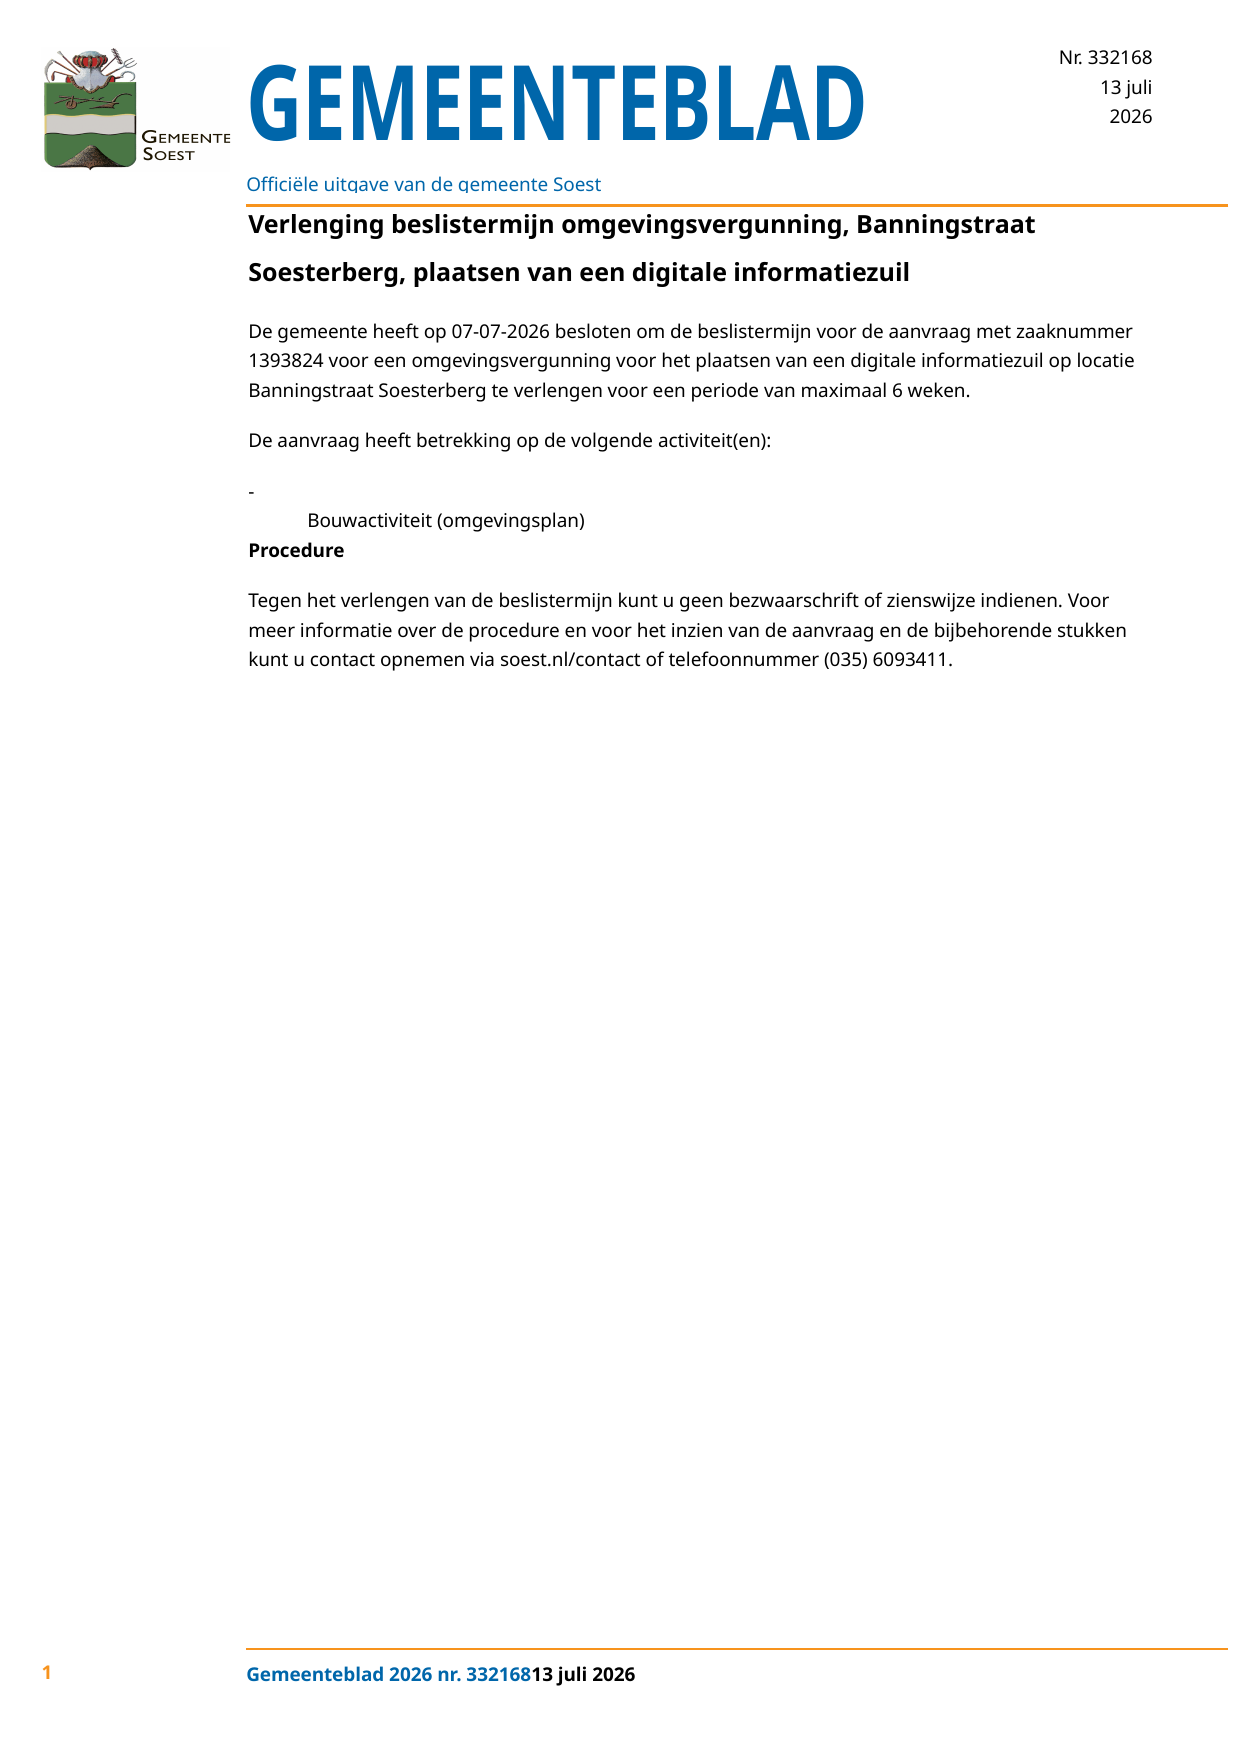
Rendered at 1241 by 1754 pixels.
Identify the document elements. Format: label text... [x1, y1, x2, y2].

text Tegen het verlengen van de beslistermijn kunt u geen bezwaarschrift of zienswijze indienen. Voor meer informatie over de procedure en voor het inzien van de aanvraag en de bijbehorende stukken kunt u contact opnemen via soest.nl/contact of telefoonnummer (035) 6093411. [248, 587, 1152, 672]
text De aanvraag heeft betrekking op de volgende activiteit(en): [248, 427, 1152, 453]
list Bouwactiviteit (omgevingsplan) [248, 507, 1152, 533]
text Verlenging beslistermijn omgevingsvergunning, Banningstraat Soesterberg, plaatsen van een digitale informatiezuil [248, 207, 1152, 288]
picture [41, 47, 231, 172]
text Procedure [248, 537, 1152, 563]
text De gemeente heeft op 07-07-2026 besloten om de beslistermijn voor de aanvraag met zaaknummer 1393824 voor een omgevingsvergunning voor het plaatsen van een digitale informatiezuil op locatie Banningstraat Soesterberg te verlengen voor een periode van maximaal 6 weken. [248, 318, 1152, 403]
